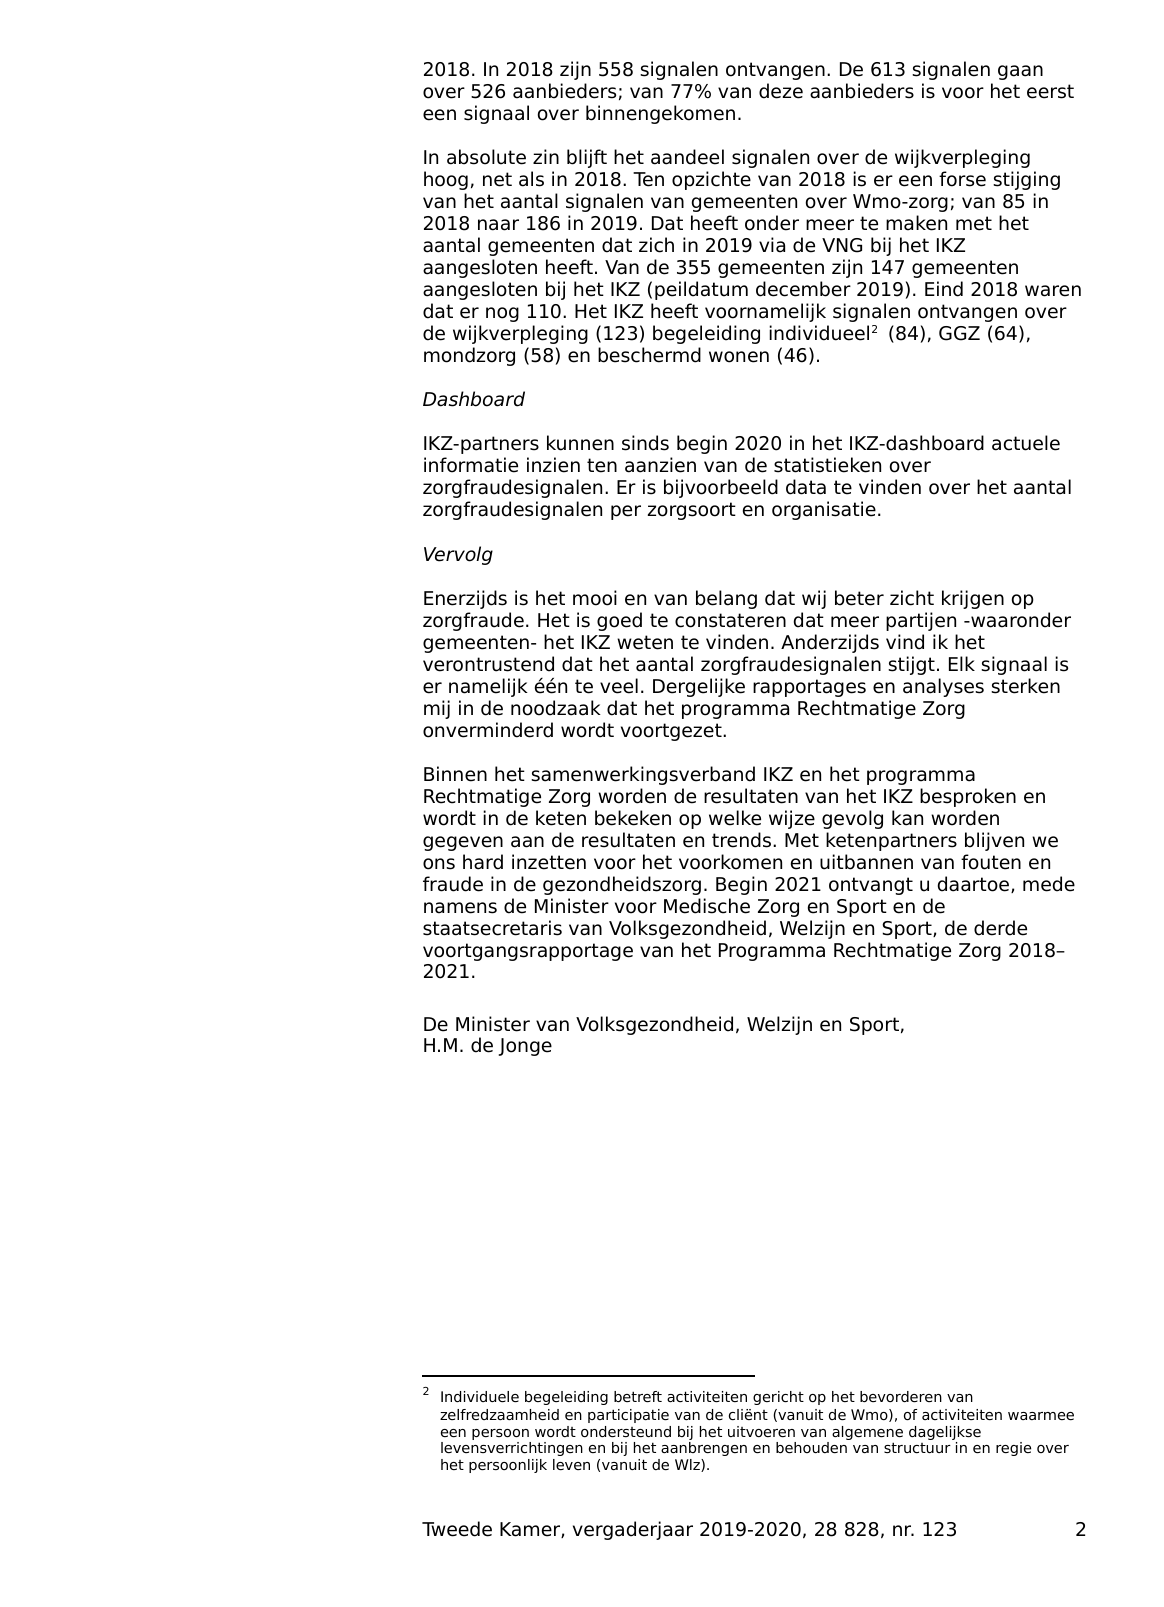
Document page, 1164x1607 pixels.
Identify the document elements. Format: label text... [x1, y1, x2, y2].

text IKZ-partners kunnen sinds begin 2020 in het IKZ-dashboard actuele informatie inzien ten aanzien van de statistieken over zorgfraudesignalen. Er is bijvoorbeeld data te vinden over het aantal zorgfraudesignalen per zorgsoort en organisatie. [422, 433, 1087, 521]
text De Minister van Volksgezondheid, Welzijn en Sport, H.M. de Jonge [422, 1013, 1087, 1057]
text 2018. In 2018 zijn 558 signalen ontvangen. De 613 signalen gaan over 526 aanbieders; van 77% van deze aanbieders is voor het eerst een signaal over binnengekomen. [422, 59, 1087, 125]
text Enerzijds is het mooi en van belang dat wij beter zicht krijgen op zorgfraude. Het is goed te constateren dat meer partijen -waaronder gemeenten- het IKZ weten te vinden. Anderzijds vind ik het verontrustend dat het aantal zorgfraudesignalen stijgt. Elk signaal is er namelijk één te veel. Dergelijke rapportages en analyses sterken mij in de noodzaak dat het programma Rechtmatige Zorg onverminderd wordt voortgezet. [422, 588, 1087, 741]
text Binnen het samenwerkingsverband IKZ en het programma Rechtmatige Zorg worden de resultaten van het IKZ besproken en wordt in de keten bekeken op welke wijze gevolg kan worden gegeven aan de resultaten en trends. Met ketenpartners blijven we ons hard inzetten voor het voorkomen en uitbannen van fouten en fraude in de gezondheidszorg. Begin 2021 ontvangt u daartoe, mede namens de Minister voor Medische Zorg en Sport en de staatsecretaris van Volksgezondheid, Welzijn en Sport, de derde voortgangsrapportage van het Programma Rechtmatige Zorg 2018–2021. [422, 764, 1087, 983]
subtitle Vervolg [422, 543, 1087, 565]
text In absolute zin blijft het aandeel signalen over de wijkverpleging hoog, net als in 2018. Ten opzichte van 2018 is er een forse stijging van het aantal signalen van gemeenten over Wmo-zorg; van 85 in 2018 naar 186 in 2019. Dat heeft onder meer te maken met het aantal gemeenten dat zich in 2019 via de VNG bij het IKZ aangesloten heeft. Van de 355 gemeenten zijn 147 gemeenten aangesloten bij het IKZ (peildatum december 2019). Eind 2018 waren dat er nog 110. Het IKZ heeft voornamelijk signalen ontvangen over de wijkverpleging (123) begeleiding individueel (84), GGZ (64), mondzorg (58) en beschermd wonen (46). [422, 147, 1087, 367]
text Individuele begeleiding betreft activiteiten gericht op het bevorderen van zelfredzaamheid en participatie van de cliënt (vanuit de Wmo), of activiteiten waarmee een persoon wordt ondersteund bij het uitvoeren van algemene dagelijkse levensverrichtingen en bij het aanbrengen en behouden van structuur in en regie over het persoonlijk leven (vanuit de Wlz). [422, 1385, 1087, 1474]
subtitle Dashboard [422, 389, 1087, 411]
